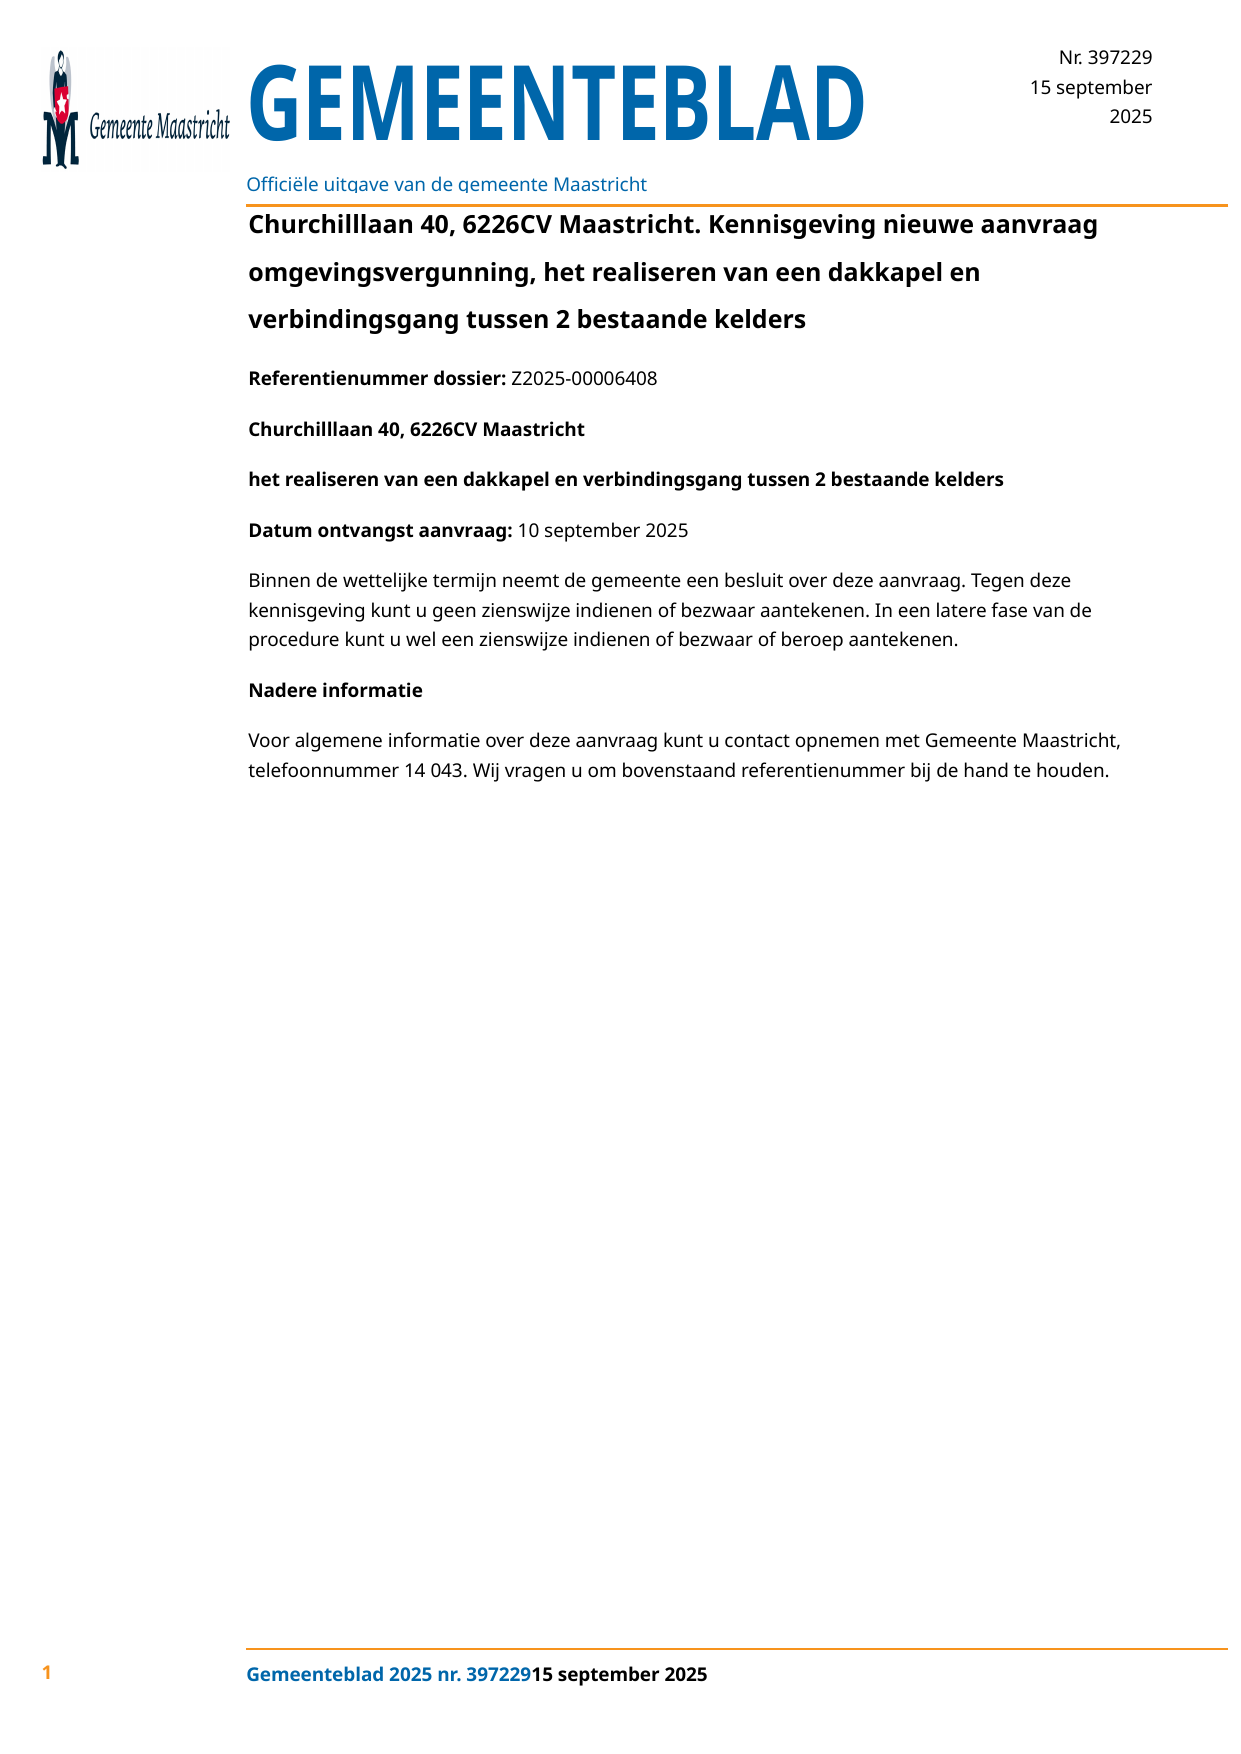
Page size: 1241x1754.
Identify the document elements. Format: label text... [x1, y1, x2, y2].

text Voor algemene informatie over deze aanvraag kunt u contact opnemen met Gemeente Maastricht, telefoonnummer 14 043. Wij vragen u om bovenstaand referentienummer bij de hand te houden. [248, 727, 1152, 782]
text Churchilllaan 40, 6226CV Maastricht [248, 416, 1152, 442]
text Datum ontvangst aanvraag: 10 september 2025 [248, 517, 1152, 542]
text Referentienummer dossier: Z2025-00006408 [248, 366, 1152, 391]
text het realiseren van een dakkapel en verbindingsgang tussen 2 bestaande kelders [248, 466, 1152, 492]
text Churchilllaan 40, 6226CV Maastricht. Kennisgeving nieuwe aanvraag omgevingsvergunning, het realiseren van een dakkapel en verbindingsgang tussen 2 bestaande kelders [248, 207, 1152, 336]
text Nadere informatie [248, 677, 1152, 702]
text Binnen de wettelijke termijn neemt de gemeente een besluit over deze aanvraag. Tegen deze kennisgeving kunt u geen zienswijze indienen of bezwaar aantekenen. In een latere fase van de procedure kunt u wel een zienswijze indienen of bezwaar of beroep aantekenen. [248, 567, 1152, 652]
picture [41, 47, 231, 172]
